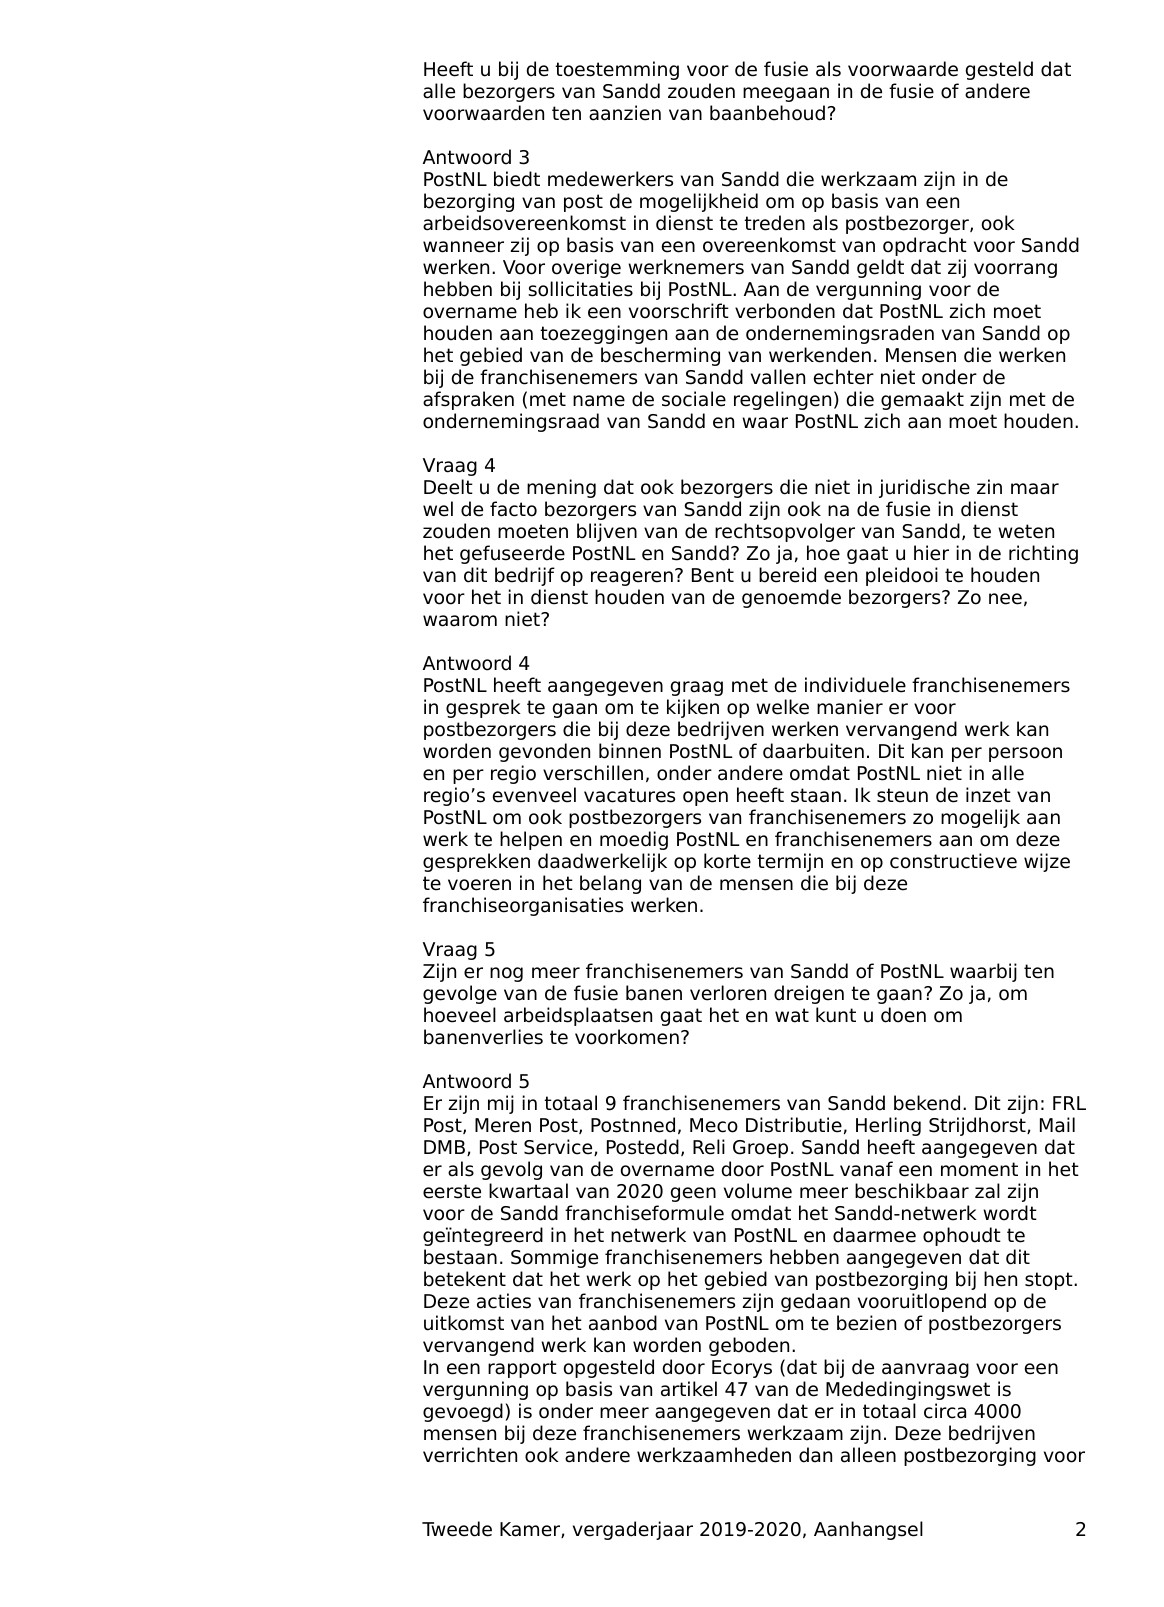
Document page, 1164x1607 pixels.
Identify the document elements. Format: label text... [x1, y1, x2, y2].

text Zijn er nog meer franchisenemers van Sandd of PostNL waarbij ten gevolge van de fusie banen verloren dreigen te gaan? Zo ja, om hoeveel arbeidsplaatsen gaat het en wat kunt u doen om banenverlies te voorkomen? [422, 961, 1087, 1049]
text Antwoord 5 [422, 1071, 1087, 1093]
text Antwoord 4 [422, 653, 1087, 675]
text Deelt u de mening dat ook bezorgers die niet in juridische zin maar wel de facto bezorgers van Sandd zijn ook na de fusie in dienst zouden moeten blijven van de rechtsopvolger van Sandd, te weten het gefuseerde PostNL en Sandd? Zo ja, hoe gaat u hier in de richting van dit bedrijf op reageren? Bent u bereid een pleidooi te houden voor het in dienst houden van de genoemde bezorgers? Zo nee, waarom niet? [422, 477, 1087, 631]
text Vraag 5 [422, 939, 1087, 961]
text Antwoord 3 [422, 147, 1087, 169]
text Heeft u bij de toestemming voor de fusie als voorwaarde gesteld dat alle bezorgers van Sandd zouden meegaan in de fusie of andere voorwaarden ten aanzien van baanbehoud? [422, 59, 1087, 125]
text Vraag 4 [422, 455, 1087, 477]
text In een rapport opgesteld door Ecorys (dat bij de aanvraag voor een vergunning op basis van artikel 47 van de Mededingingswet is gevoegd) is onder meer aangegeven dat er in totaal circa 4000 mensen bij deze franchisenemers werkzaam zijn. Deze bedrijven verrichten ook andere werkzaamheden dan alleen postbezorging voor [422, 1357, 1087, 1467]
text PostNL biedt medewerkers van Sandd die werkzaam zijn in de bezorging van post de mogelijkheid om op basis van een arbeidsovereenkomst in dienst te treden als postbezorger, ook wanneer zij op basis van een overeenkomst van opdracht voor Sandd werken. Voor overige werknemers van Sandd geldt dat zij voorrang hebben bij sollicitaties bij PostNL. Aan de vergunning voor de overname heb ik een voorschrift verbonden dat PostNL zich moet houden aan toezeggingen aan de ondernemingsraden van Sandd op het gebied van de bescherming van werkenden. Mensen die werken bij de franchisenemers van Sandd vallen echter niet onder de afspraken (met name de sociale regelingen) die gemaakt zijn met de ondernemingsraad van Sandd en waar PostNL zich aan moet houden. [422, 169, 1087, 433]
text PostNL heeft aangegeven graag met de individuele franchisenemers in gesprek te gaan om te kijken op welke manier er voor postbezorgers die bij deze bedrijven werken vervangend werk kan worden gevonden binnen PostNL of daarbuiten. Dit kan per persoon en per regio verschillen, onder andere omdat PostNL niet in alle regio’s evenveel vacatures open heeft staan. Ik steun de inzet van PostNL om ook postbezorgers van franchisenemers zo mogelijk aan werk te helpen en moedig PostNL en franchisenemers aan om deze gesprekken daadwerkelijk op korte termijn en op constructieve wijze te voeren in het belang van de mensen die bij deze franchiseorganisaties werken. [422, 675, 1087, 917]
text Er zijn mij in totaal 9 franchisenemers van Sandd bekend. Dit zijn: FRL Post, Meren Post, Postnned, Meco Distributie, Herling Strijdhorst, Mail DMB, Post Service, Postedd, Reli Groep. Sandd heeft aangegeven dat er als gevolg van de overname door PostNL vanaf een moment in het eerste kwartaal van 2020 geen volume meer beschikbaar zal zijn voor de Sandd franchiseformule omdat het Sandd-netwerk wordt geïntegreerd in het netwerk van PostNL en daarmee ophoudt te bestaan. Sommige franchisenemers hebben aangegeven dat dit betekent dat het werk op het gebied van postbezorging bij hen stopt. Deze acties van franchisenemers zijn gedaan vooruitlopend op de uitkomst van het aanbod van PostNL om te bezien of postbezorgers vervangend werk kan worden geboden. [422, 1093, 1087, 1357]
